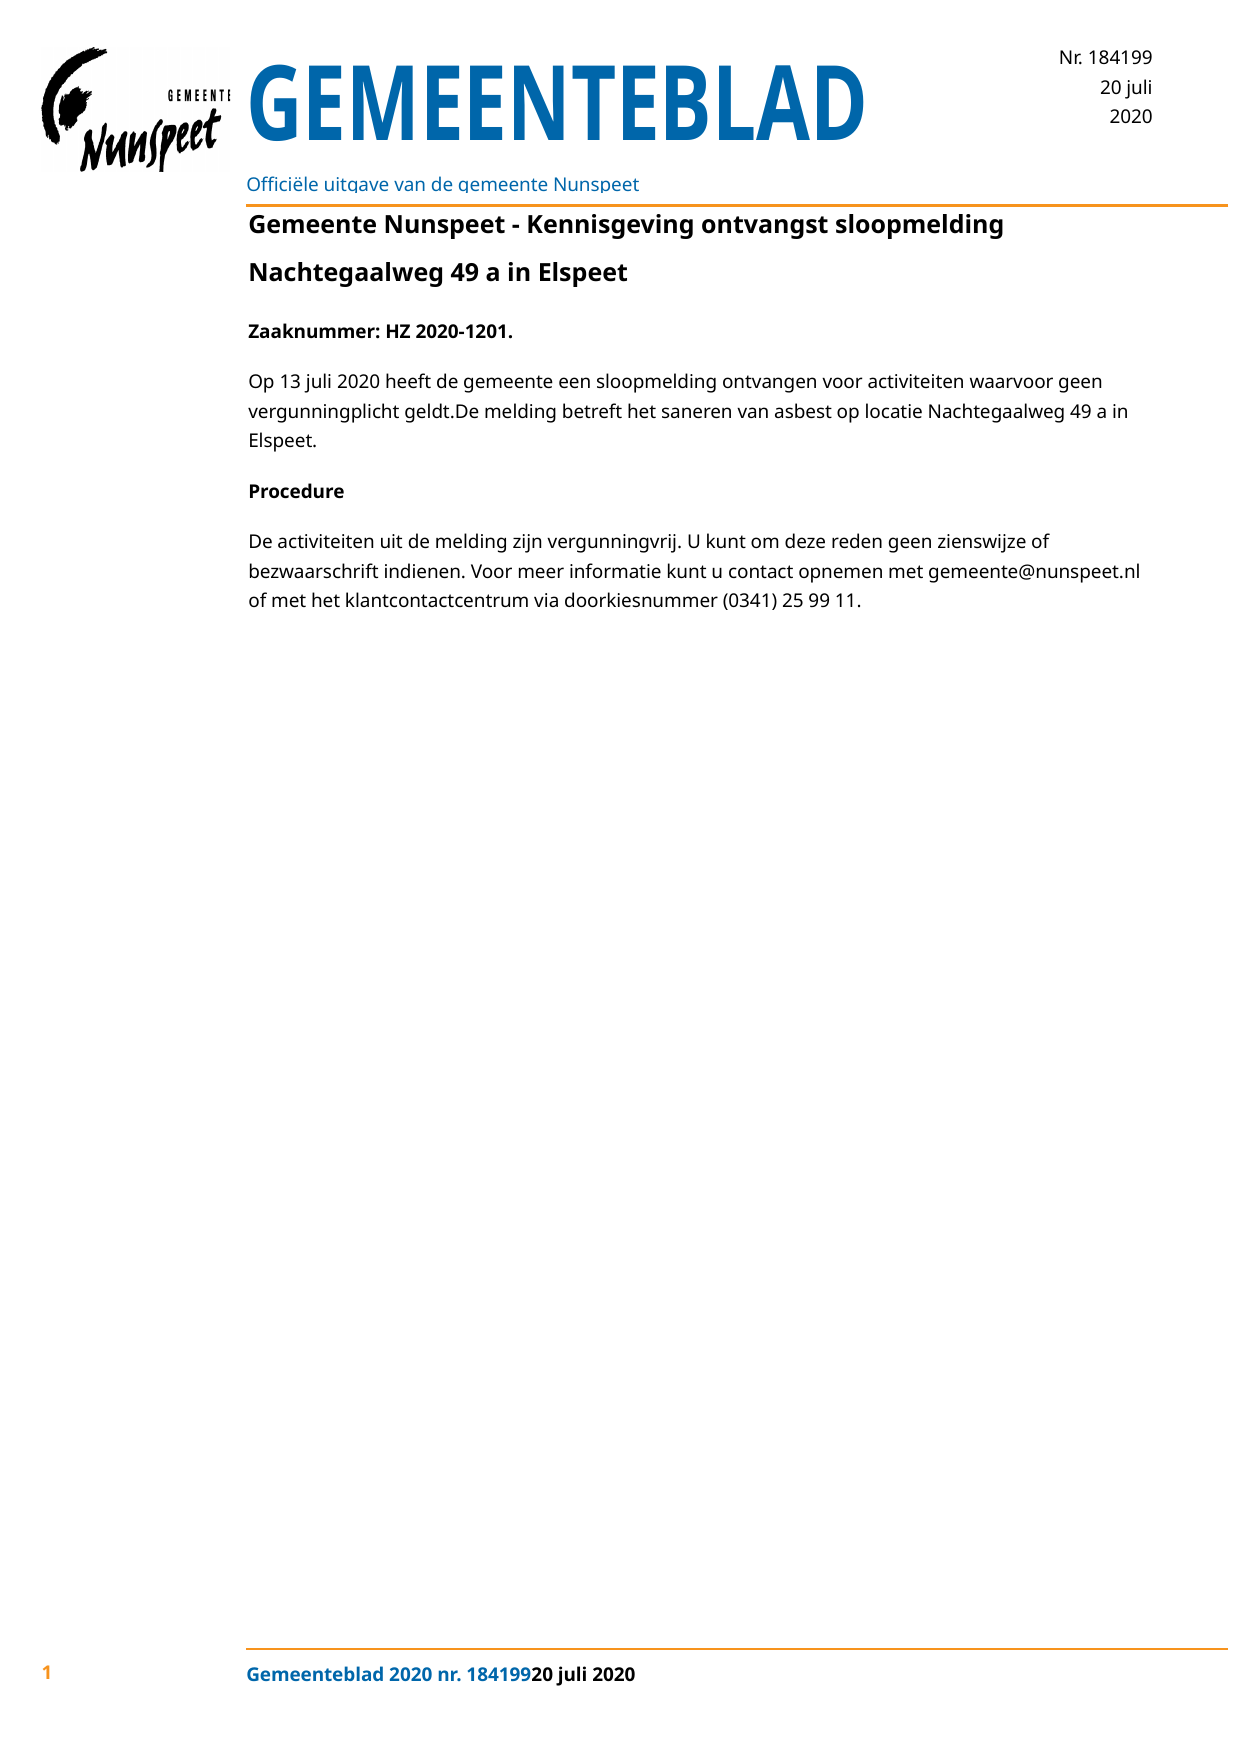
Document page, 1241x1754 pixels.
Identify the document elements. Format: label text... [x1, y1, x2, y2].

text Gemeente Nunspeet - Kennisgeving ontvangst sloopmelding Nachtegaalweg 49 a in Elspeet [248, 207, 1152, 288]
picture [41, 47, 231, 172]
text Op 13 juli 2020 heeft de gemeente een sloopmelding ontvangen voor activiteiten waarvoor geen vergunningplicht geldt.De melding betreft het saneren van asbest op locatie Nachtegaalweg 49 a in Elspeet. [248, 368, 1152, 453]
text Procedure [248, 478, 1152, 504]
text Zaaknummer: HZ 2020-1201. [248, 318, 1152, 344]
text De activiteiten uit de melding zijn vergunningvrij. U kunt om deze reden geen zienswijze of bezwaarschrift indienen. Voor meer informatie kunt u contact opnemen met gemeente@nunspeet.nl of met het klantcontactcentrum via doorkiesnummer (0341) 25 99 11. [248, 528, 1152, 613]
